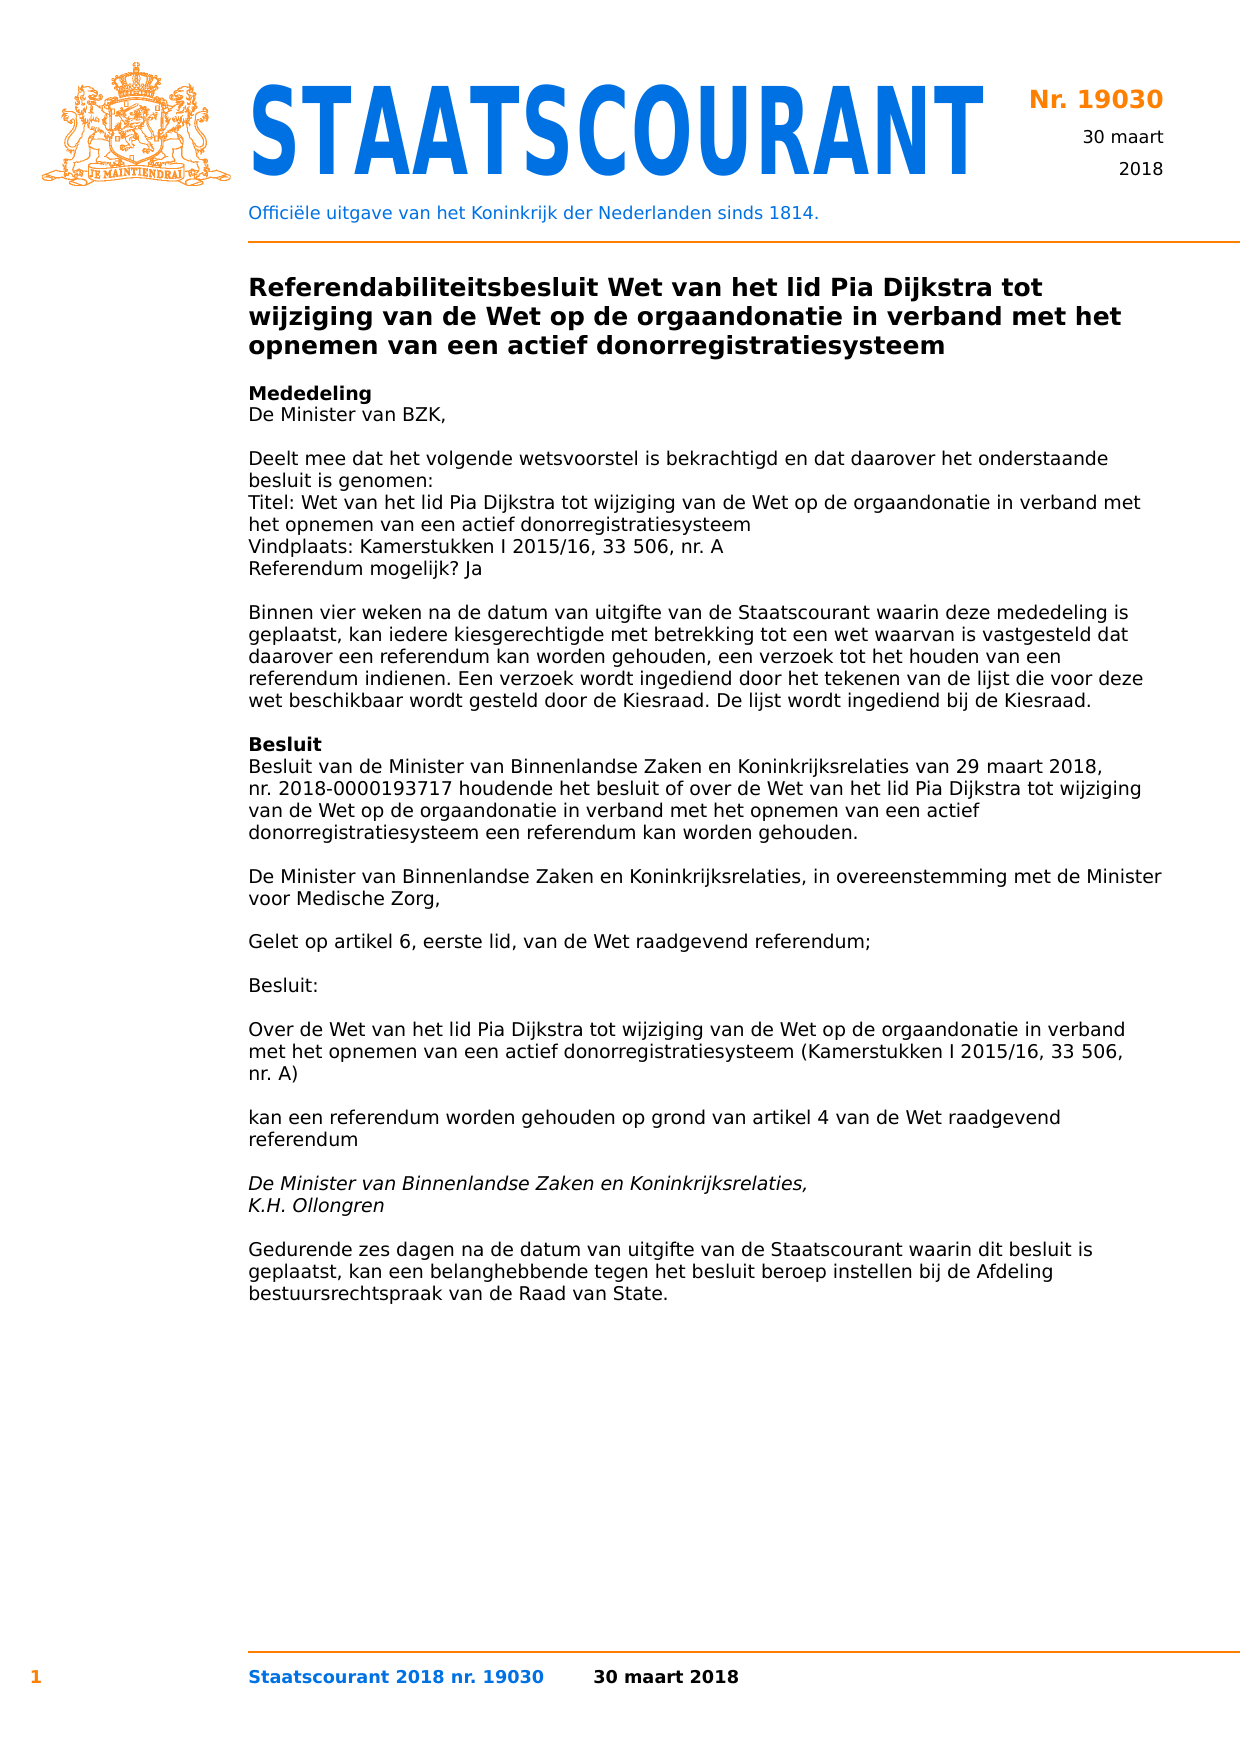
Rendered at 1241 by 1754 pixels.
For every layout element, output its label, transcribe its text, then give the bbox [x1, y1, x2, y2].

text Besluit: [248, 975, 1163, 997]
text Vindplaats: Kamerstukken I 2015/16, 33 506, nr. A [248, 536, 1163, 558]
table_cell 2018 [998, 153, 1240, 203]
text De Minister van Binnenlandse Zaken en Koninkrijksrelaties, in overeenstemming met de Minister voor Medische Zorg, [248, 866, 1163, 909]
text Over de Wet van het lid Pia Dijkstra tot wijziging van de Wet op de orgaandonatie in verband met het opnemen van een actief donorregistratiesysteem (Kamerstukken I 2015/16, 33 506, nr. A) [248, 1019, 1163, 1085]
text kan een referendum worden gehouden op grond van artikel 4 van de Wet raadgevend referendum [248, 1107, 1163, 1151]
text Deelt mee dat het volgende wetsvoorstel is bekrachtigd en dat daarover het onderstaande besluit is genomen: [248, 448, 1163, 492]
text Besluit van de Minister van Binnenlandse Zaken en Koninkrijksrelaties van 29 maart 2018, nr. 2018-0000193717 houdende het besluit of over de Wet van het lid Pia Dijkstra tot wijziging van de Wet op de orgaandonatie in verband met het opnemen van een actief donorregistratiesysteem een referendum kan worden gehouden. [248, 756, 1163, 844]
table_header [25, 62, 248, 241]
text Besluit [248, 734, 1163, 756]
table_cell 30 maart [998, 121, 1240, 153]
text Gelet op artikel 6, eerste lid, van de Wet raadgevend referendum; [248, 931, 1163, 953]
text Binnen vier weken na de datum van uitgifte van de Staatscourant waarin deze mededeling is geplaatst, kan iedere kiesgerechtigde met betrekking tot een wet waarvan is vastgesteld dat daarover een referendum kan worden gehouden, een verzoek tot het houden van een referendum indienen. Een verzoek wordt ingediend door het tekenen van de lijst die voor deze wet beschikbaar wordt gesteld door de Kiesraad. De lijst wordt ingediend bij de Kiesraad. [248, 602, 1163, 712]
table_cell Officiële uitgave van het Koninkrijk der Nederlanden sinds 1814. [248, 203, 1240, 241]
text Mededeling [248, 382, 1163, 404]
text Titel: Wet van het lid Pia Dijkstra tot wijziging van de Wet op de orgaandonatie in verband met het opnemen van een actief donorregistratiesysteem [248, 492, 1163, 536]
table_header Nr. 19030 [998, 62, 1240, 121]
subtitle Referendabiliteitsbesluit Wet van het lid Pia Dijkstra tot wijziging van de Wet op de orgaandonatie in verband met het opnemen van een actief donorregistratiesysteem [248, 273, 1163, 361]
text De Minister van BZK, [248, 404, 1163, 426]
text Referendum mogelijk? Ja [248, 558, 1163, 580]
text De Minister van Binnenlandse Zaken en Koninkrijksrelaties, K.H. Ollongren [248, 1173, 1163, 1217]
picture [41, 62, 231, 186]
table_header STAATSCOURANT [248, 62, 998, 203]
text Gedurende zes dagen na de datum van uitgifte van de Staatscourant waarin dit besluit is geplaatst, kan een belanghebbende tegen het besluit beroep instellen bij de Afdeling bestuursrechtspraak van de Raad van State. [248, 1238, 1163, 1304]
